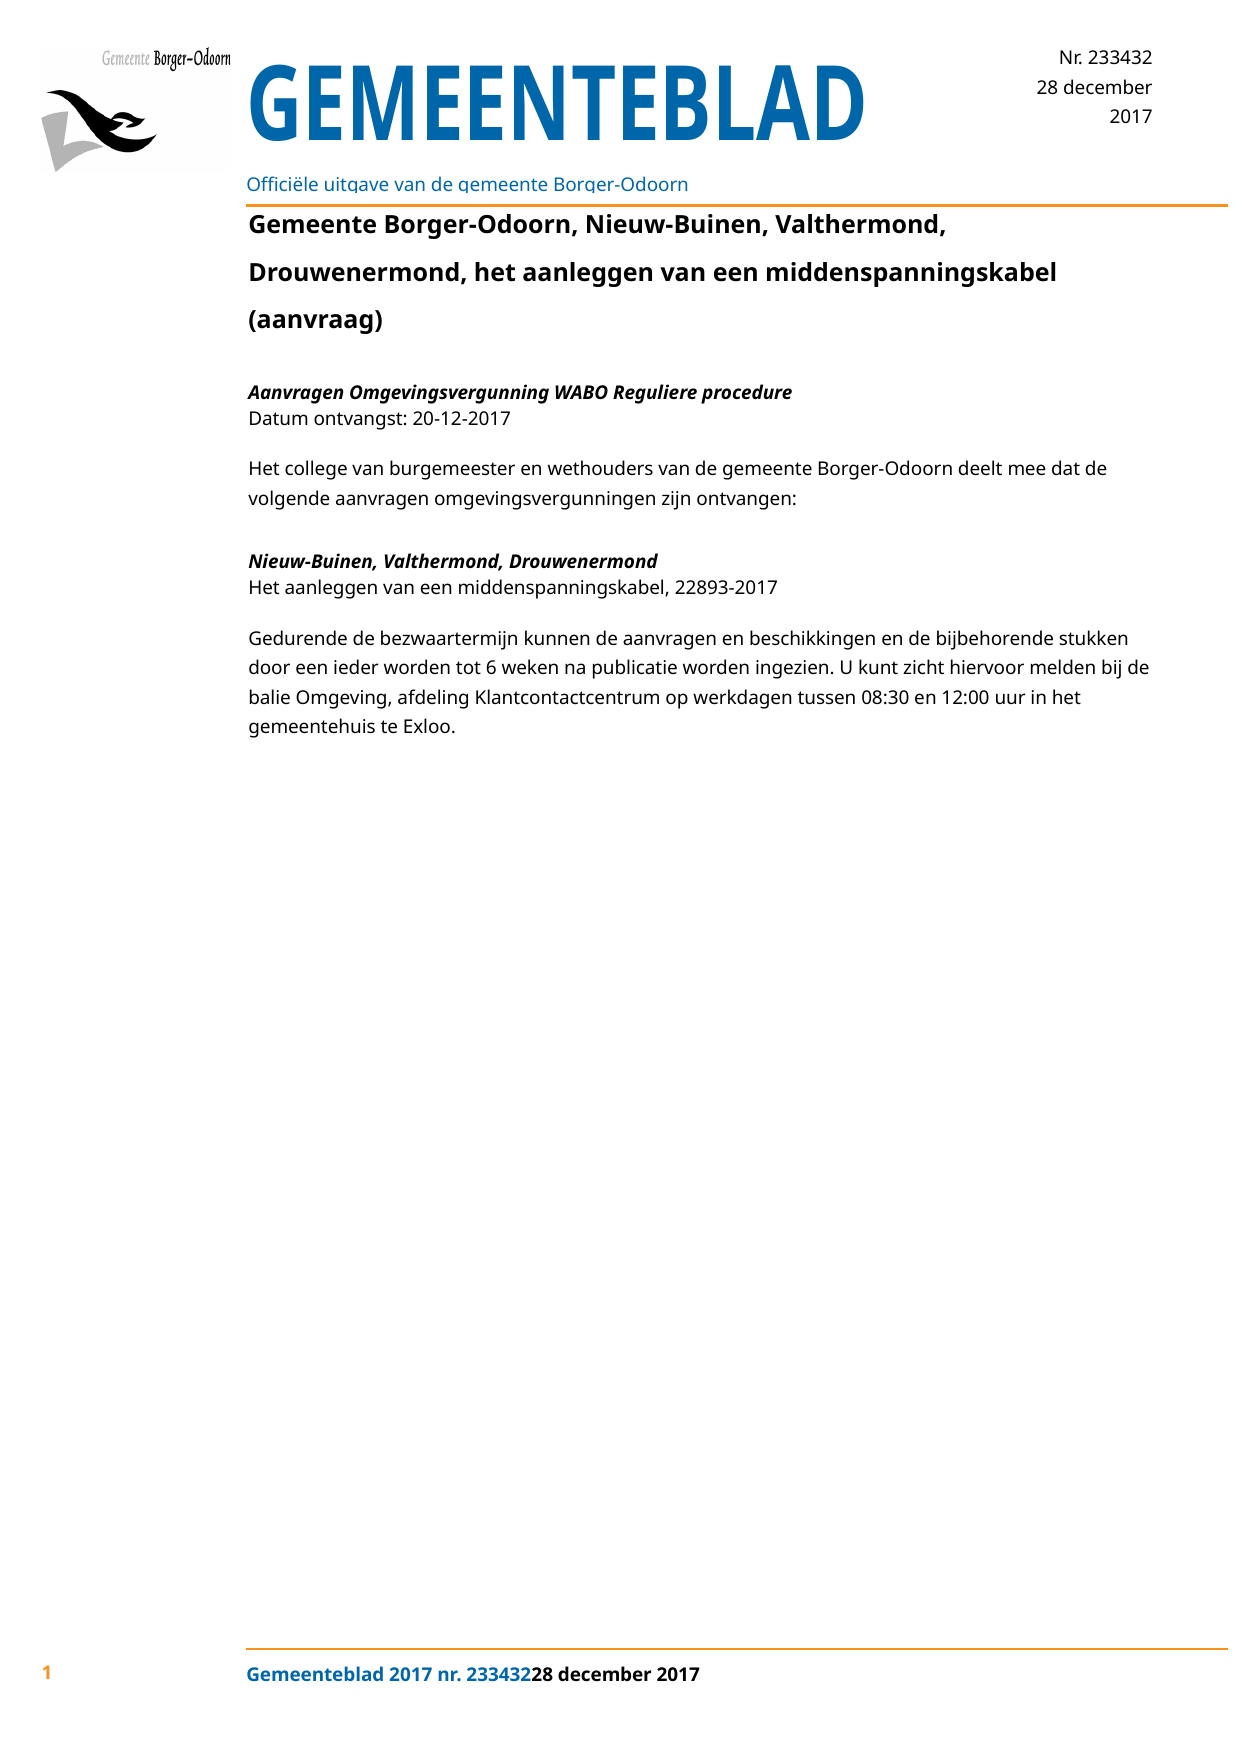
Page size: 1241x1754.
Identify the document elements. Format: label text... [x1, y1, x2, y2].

text Gemeente Borger-Odoorn, Nieuw-Buinen, Valthermond, Drouwenermond, het aanleggen van een middenspanningskabel (aanvraag) [248, 207, 1152, 336]
text Nieuw-Buinen, Valthermond, Drouwenermond [248, 549, 1152, 574]
picture [41, 47, 231, 172]
text Het college van burgemeester en wethouders van de gemeente Borger-Odoorn deelt mee dat de volgende aanvragen omgevingsvergunningen zijn ontvangen: [248, 455, 1152, 511]
text Aanvragen Omgevingsvergunning WABO Reguliere procedure [248, 379, 1152, 405]
text Gedurende de bezwaartermijn kunnen de aanvragen en beschikkingen en de bijbehorende stukken door een ieder worden tot 6 weken na publicatie worden ingezien. U kunt zicht hiervoor melden bij de balie Omgeving, afdeling Klantcontactcentrum op werkdagen tussen 08:30 en 12:00 uur in het gemeentehuis te Exloo. [248, 625, 1152, 739]
text Het aanleggen van een middenspanningskabel, 22893-2017 [248, 574, 1152, 600]
text Datum ontvangst: 20-12-2017 [248, 405, 1152, 431]
